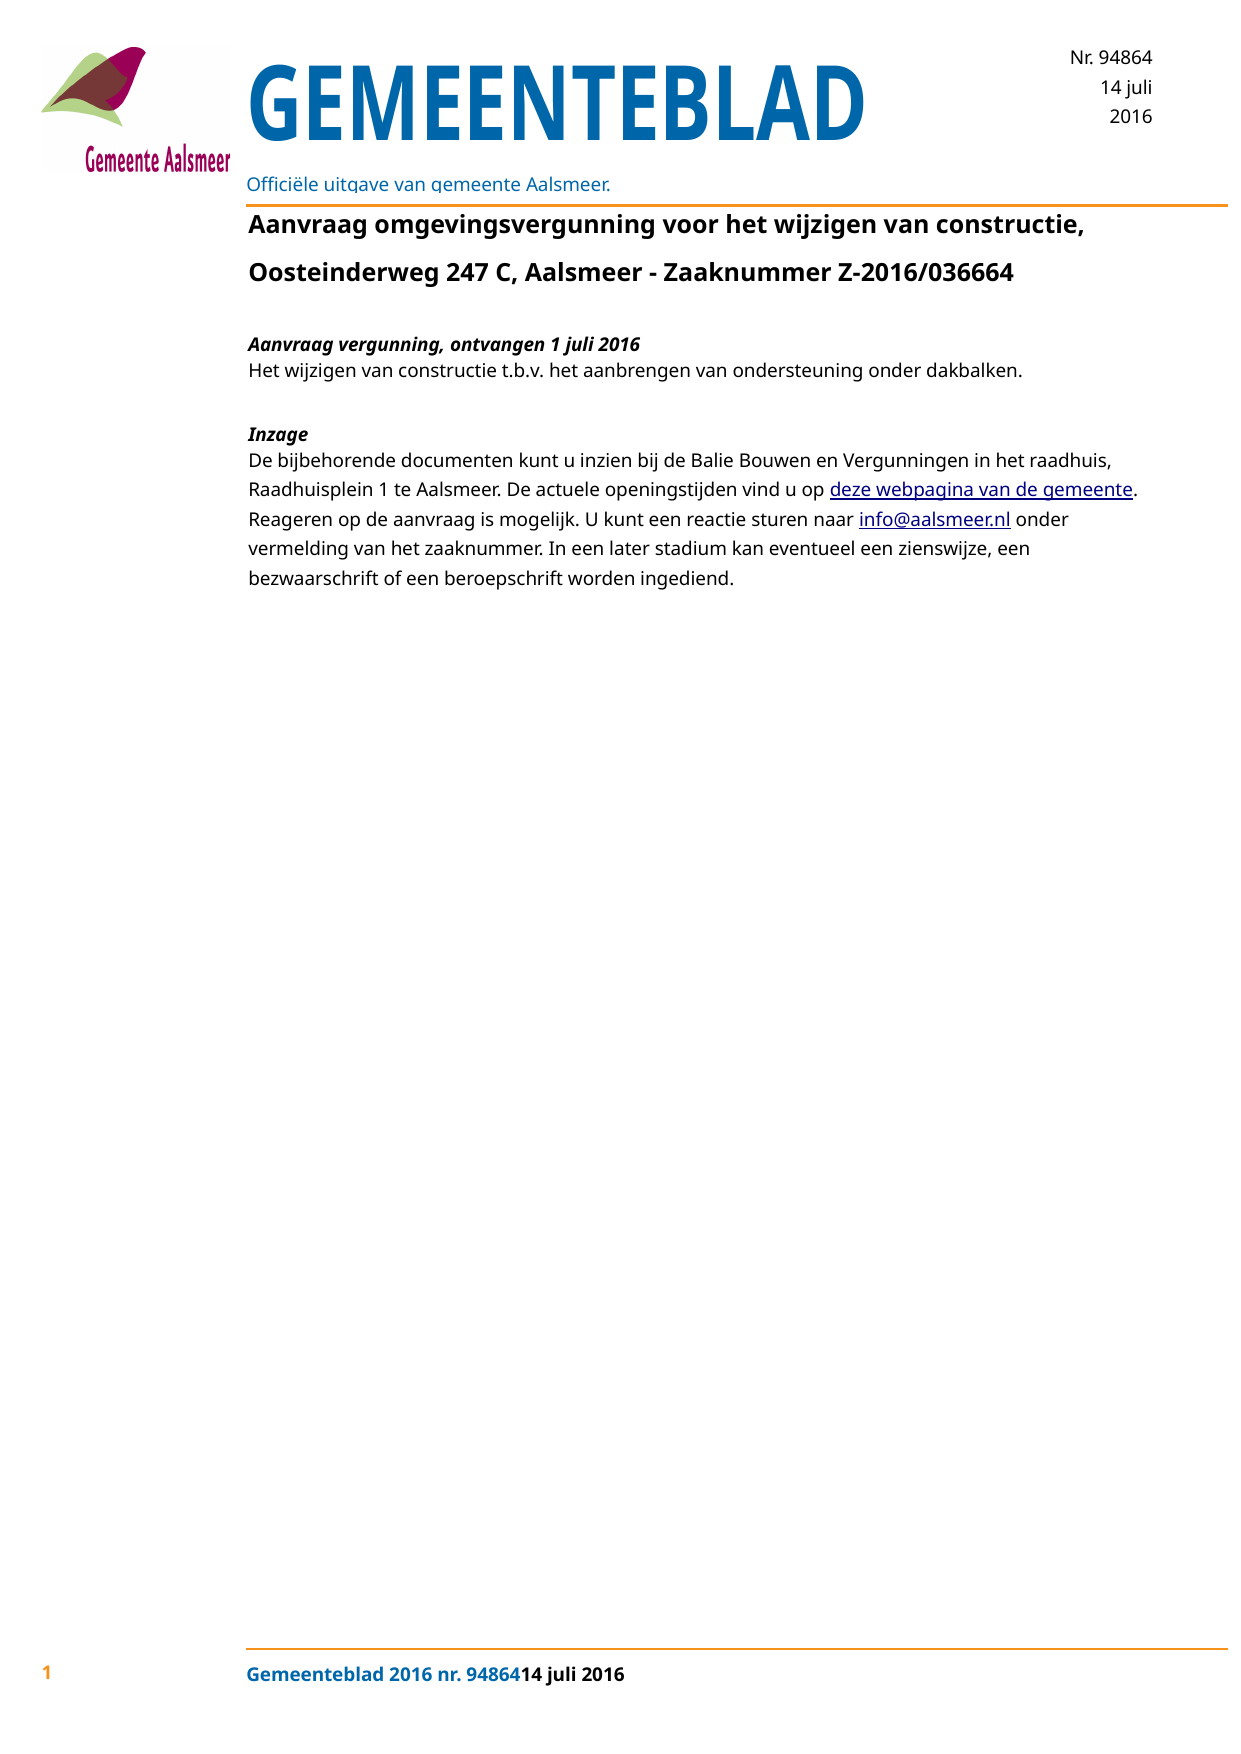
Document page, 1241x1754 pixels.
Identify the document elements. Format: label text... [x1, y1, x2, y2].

text Aanvraag vergunning, ontvangen 1 juli 2016 [248, 331, 1152, 357]
text Het wijzigen van constructie t.b.v. het aanbrengen van ondersteuning onder dakbalken. [248, 357, 1152, 383]
text De bijbehorende documenten kunt u inzien bij de Balie Bouwen en Vergunningen in het raadhuis, Raadhuisplein 1 te Aalsmeer. De actuele openingstijden vind u op deze webpagina van de gemeente. Reageren op de aanvraag is mogelijk. U kunt een reactie sturen naar info@aalsmeer.nl onder vermelding van het zaaknummer. In een later stadium kan eventueel een zienswijze, een bezwaarschrift of een beroepschrift worden ingediend. [248, 447, 1152, 591]
text Inzage [248, 421, 1152, 447]
text ​ [248, 616, 1152, 641]
text Aanvraag omgevingsvergunning voor het wijzigen van constructie, Oosteinderweg 247 C, Aalsmeer - Zaaknummer Z-2016/036664 [248, 207, 1152, 288]
picture [41, 47, 231, 172]
